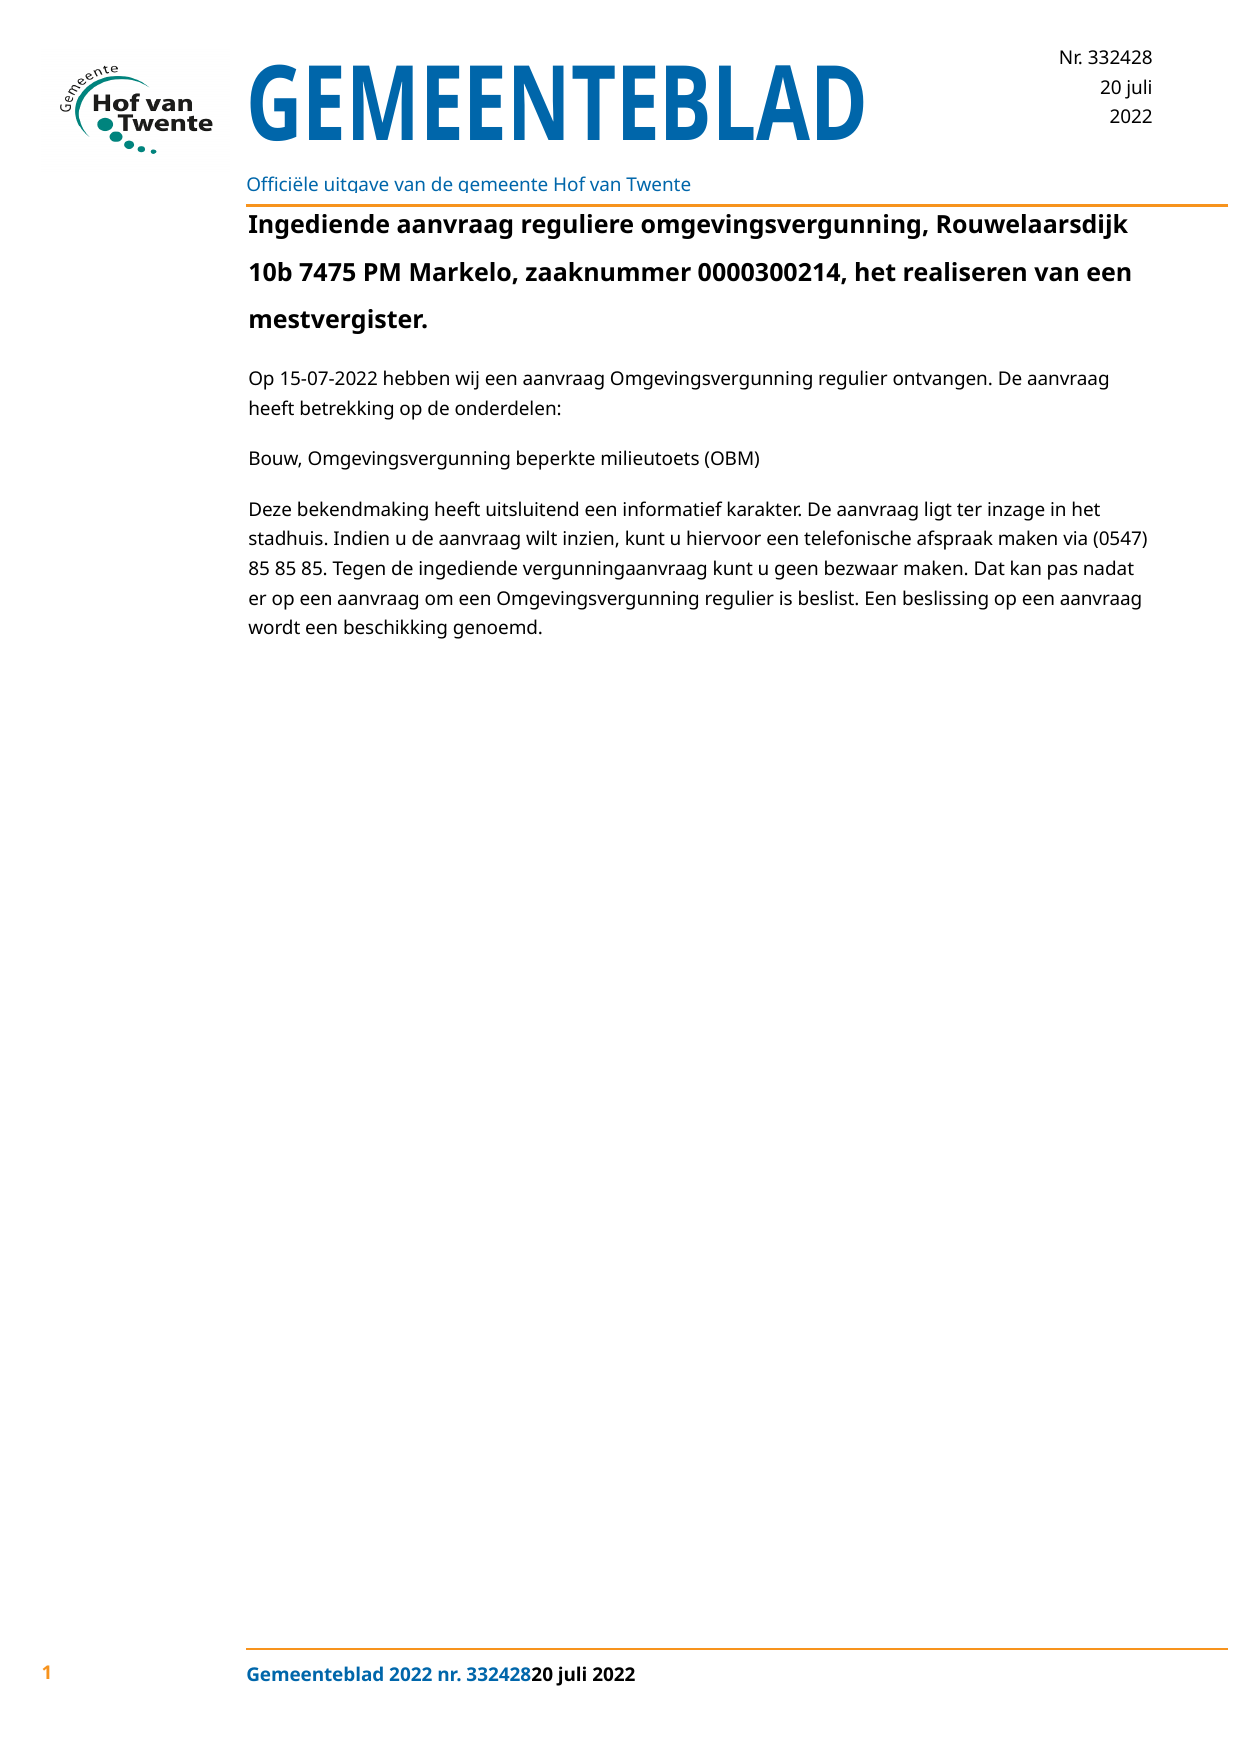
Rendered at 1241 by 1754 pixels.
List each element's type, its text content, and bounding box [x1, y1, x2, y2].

text Deze bekendmaking heeft uitsluitend een informatief karakter. De aanvraag ligt ter inzage in het stadhuis. Indien u de aanvraag wilt inzien, kunt u hiervoor een telefonische afspraak maken via (0547) 85 85 85. Tegen de ingediende vergunningaanvraag kunt u geen bezwaar maken. Dat kan pas nadat er op een aanvraag om een Omgevingsvergunning regulier is beslist. Een beslissing op een aanvraag wordt een beschikking genoemd. [248, 496, 1152, 640]
picture [41, 47, 231, 172]
text Ingediende aanvraag reguliere omgevingsvergunning, Rouwelaarsdijk 10b 7475 PM Markelo, zaaknummer 0000300214, het realiseren van een mestvergister. [248, 207, 1152, 336]
text Op 15-07-2022 hebben wij een aanvraag Omgevingsvergunning regulier ontvangen. De aanvraag heeft betrekking op de onderdelen: [248, 366, 1152, 421]
text Bouw, Omgevingsvergunning beperkte milieutoets (OBM) [248, 446, 1152, 471]
